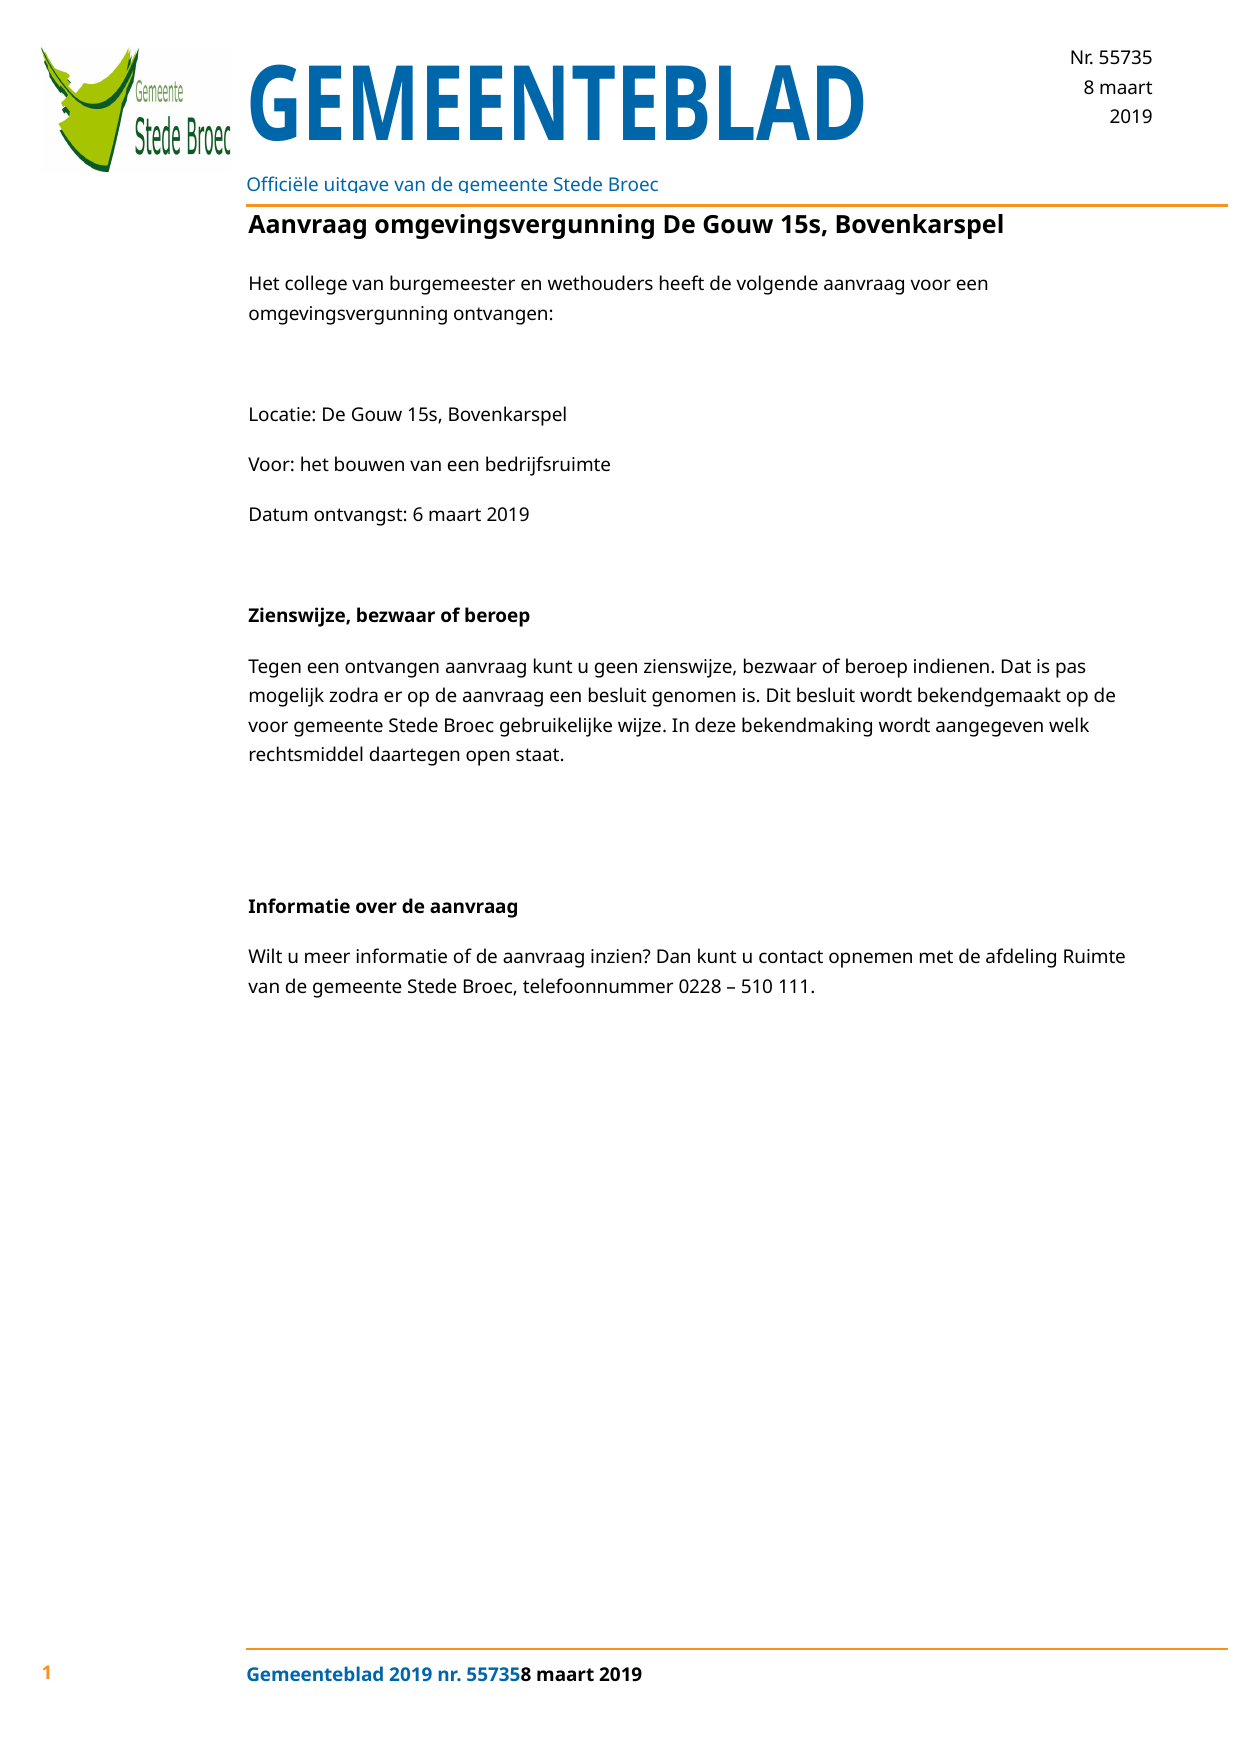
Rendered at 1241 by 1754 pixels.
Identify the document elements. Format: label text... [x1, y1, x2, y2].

text Aanvraag omgevingsvergunning De Gouw 15s, Bovenkarspel [248, 207, 1152, 241]
text Voor: het bouwen van een bedrijfsruimte [248, 451, 1152, 477]
text Tegen een ontvangen aanvraag kunt u geen zienswijze, bezwaar of beroep indienen. Dat is pas mogelijk zodra er op de aanvraag een besluit genomen is. Dit besluit wordt bekendgemaakt op de voor gemeente Stede Broec gebruikelijke wijze. In deze bekendmaking wordt aangegeven welk rechtsmiddel daartegen open staat. [248, 653, 1152, 767]
text Wilt u meer informatie of de aanvraag inzien? Dan kunt u contact opnemen met de afdeling Ruimte van de gemeente Stede Broec, telefoonnummer 0228 – 510 111. [248, 943, 1152, 998]
text Het college van burgemeester en wethouders heeft de volgende aanvraag voor een omgevingsvergunning ontvangen: [248, 270, 1152, 326]
text Locatie: De Gouw 15s, Bovenkarspel [248, 401, 1152, 426]
text Datum ontvangst: 6 maart 2019 [248, 502, 1152, 527]
text Informatie over de aanvraag [248, 893, 1152, 918]
text Zienswijze, bezwaar of beroep [248, 602, 1152, 628]
picture [41, 47, 231, 172]
